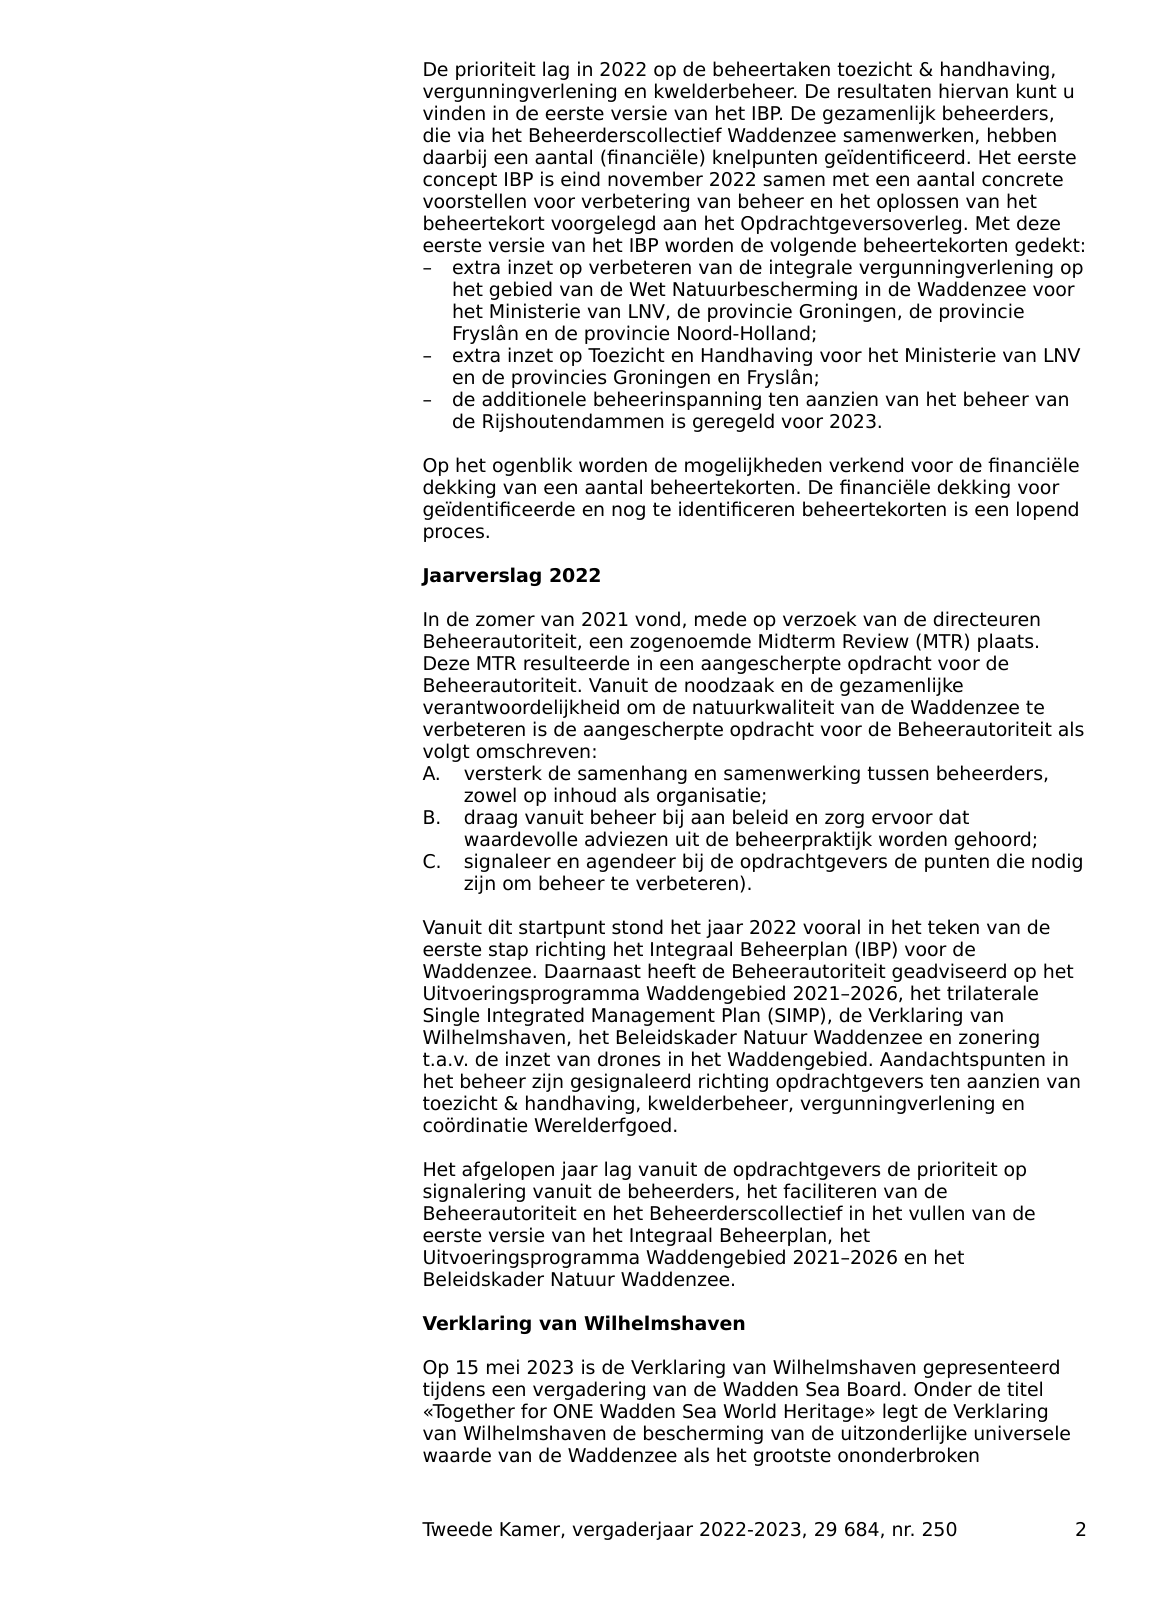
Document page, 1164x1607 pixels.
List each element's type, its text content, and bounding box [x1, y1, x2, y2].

text – de additionele beheerinspanning ten aanzien van het beheer van de Rijshoutendammen is geregeld voor 2023. [422, 389, 1087, 433]
text Het afgelopen jaar lag vanuit de opdrachtgevers de prioriteit op signalering vanuit de beheerders, het faciliteren van de Beheerautoriteit en het Beheerderscollectief in het vullen van de eerste versie van het Integraal Beheerplan, het Uitvoeringsprogramma Waddengebied 2021–2026 en het Beleidskader Natuur Waddenzee. [422, 1159, 1087, 1291]
text In de zomer van 2021 vond, mede op verzoek van de directeuren Beheerautoriteit, een zogenoemde Midterm Review (MTR) plaats. Deze MTR resulteerde in een aangescherpte opdracht voor de Beheerautoriteit. Vanuit de noodzaak en de gezamenlijke verantwoordelijkheid om de natuurkwaliteit van de Waddenzee te verbeteren is de aangescherpte opdracht voor de Beheerautoriteit als volgt omschreven: [422, 609, 1087, 763]
subtitle Verklaring van Wilhelmshaven [422, 1313, 1087, 1335]
text – extra inzet op Toezicht en Handhaving voor het Ministerie van LNV en de provincies Groningen en Fryslân; [422, 345, 1087, 389]
text Vanuit dit startpunt stond het jaar 2022 vooral in het teken van de eerste stap richting het Integraal Beheerplan (IBP) voor de Waddenzee. Daarnaast heeft de Beheerautoriteit geadviseerd op het Uitvoeringsprogramma Waddengebied 2021–2026, het trilaterale Single Integrated Management Plan (SIMP), de Verklaring van Wilhelmshaven, het Beleidskader Natuur Waddenzee en zonering t.a.v. de inzet van drones in het Waddengebied. Aandachtspunten in het beheer zijn gesignaleerd richting opdrachtgevers ten aanzien van toezicht & handhaving, kwelderbeheer, vergunningverlening en coördinatie Werelderfgoed. [422, 917, 1087, 1137]
text C. signaleer en agendeer bij de opdrachtgevers de punten die nodig zijn om beheer te verbeteren). [422, 851, 1087, 895]
subtitle Jaarverslag 2022 [422, 565, 1087, 587]
text Op het ogenblik worden de mogelijkheden verkend voor de financiële dekking van een aantal beheertekorten. De financiële dekking voor geïdentificeerde en nog te identificeren beheertekorten is een lopend proces. [422, 455, 1087, 543]
text De prioriteit lag in 2022 op de beheertaken toezicht & handhaving, vergunningverlening en kwelderbeheer. De resultaten hiervan kunt u vinden in de eerste versie van het IBP. De gezamenlijk beheerders, die via het Beheerderscollectief Waddenzee samenwerken, hebben daarbij een aantal (financiële) knelpunten geïdentificeerd. Het eerste concept IBP is eind november 2022 samen met een aantal concrete voorstellen voor verbetering van beheer en het oplossen van het beheertekort voorgelegd aan het Opdrachtgeversoverleg. Met deze eerste versie van het IBP worden de volgende beheertekorten gedekt: [422, 59, 1087, 257]
text A. versterk de samenhang en samenwerking tussen beheerders, zowel op inhoud als organisatie; [422, 763, 1087, 807]
text B. draag vanuit beheer bij aan beleid en zorg ervoor dat waardevolle adviezen uit de beheerpraktijk worden gehoord; [422, 807, 1087, 851]
text – extra inzet op verbeteren van de integrale vergunningverlening op het gebied van de Wet Natuurbescherming in de Waddenzee voor het Ministerie van LNV, de provincie Groningen, de provincie Fryslân en de provincie Noord-Holland; [422, 257, 1087, 345]
text Op 15 mei 2023 is de Verklaring van Wilhelmshaven gepresenteerd tijdens een vergadering van de Wadden Sea Board. Onder de titel «Together for ONE Wadden Sea World Heritage» legt de Verklaring van Wilhelmshaven de bescherming van de uitzonderlijke universele waarde van de Waddenzee als het grootste ononderbroken [422, 1357, 1087, 1467]
